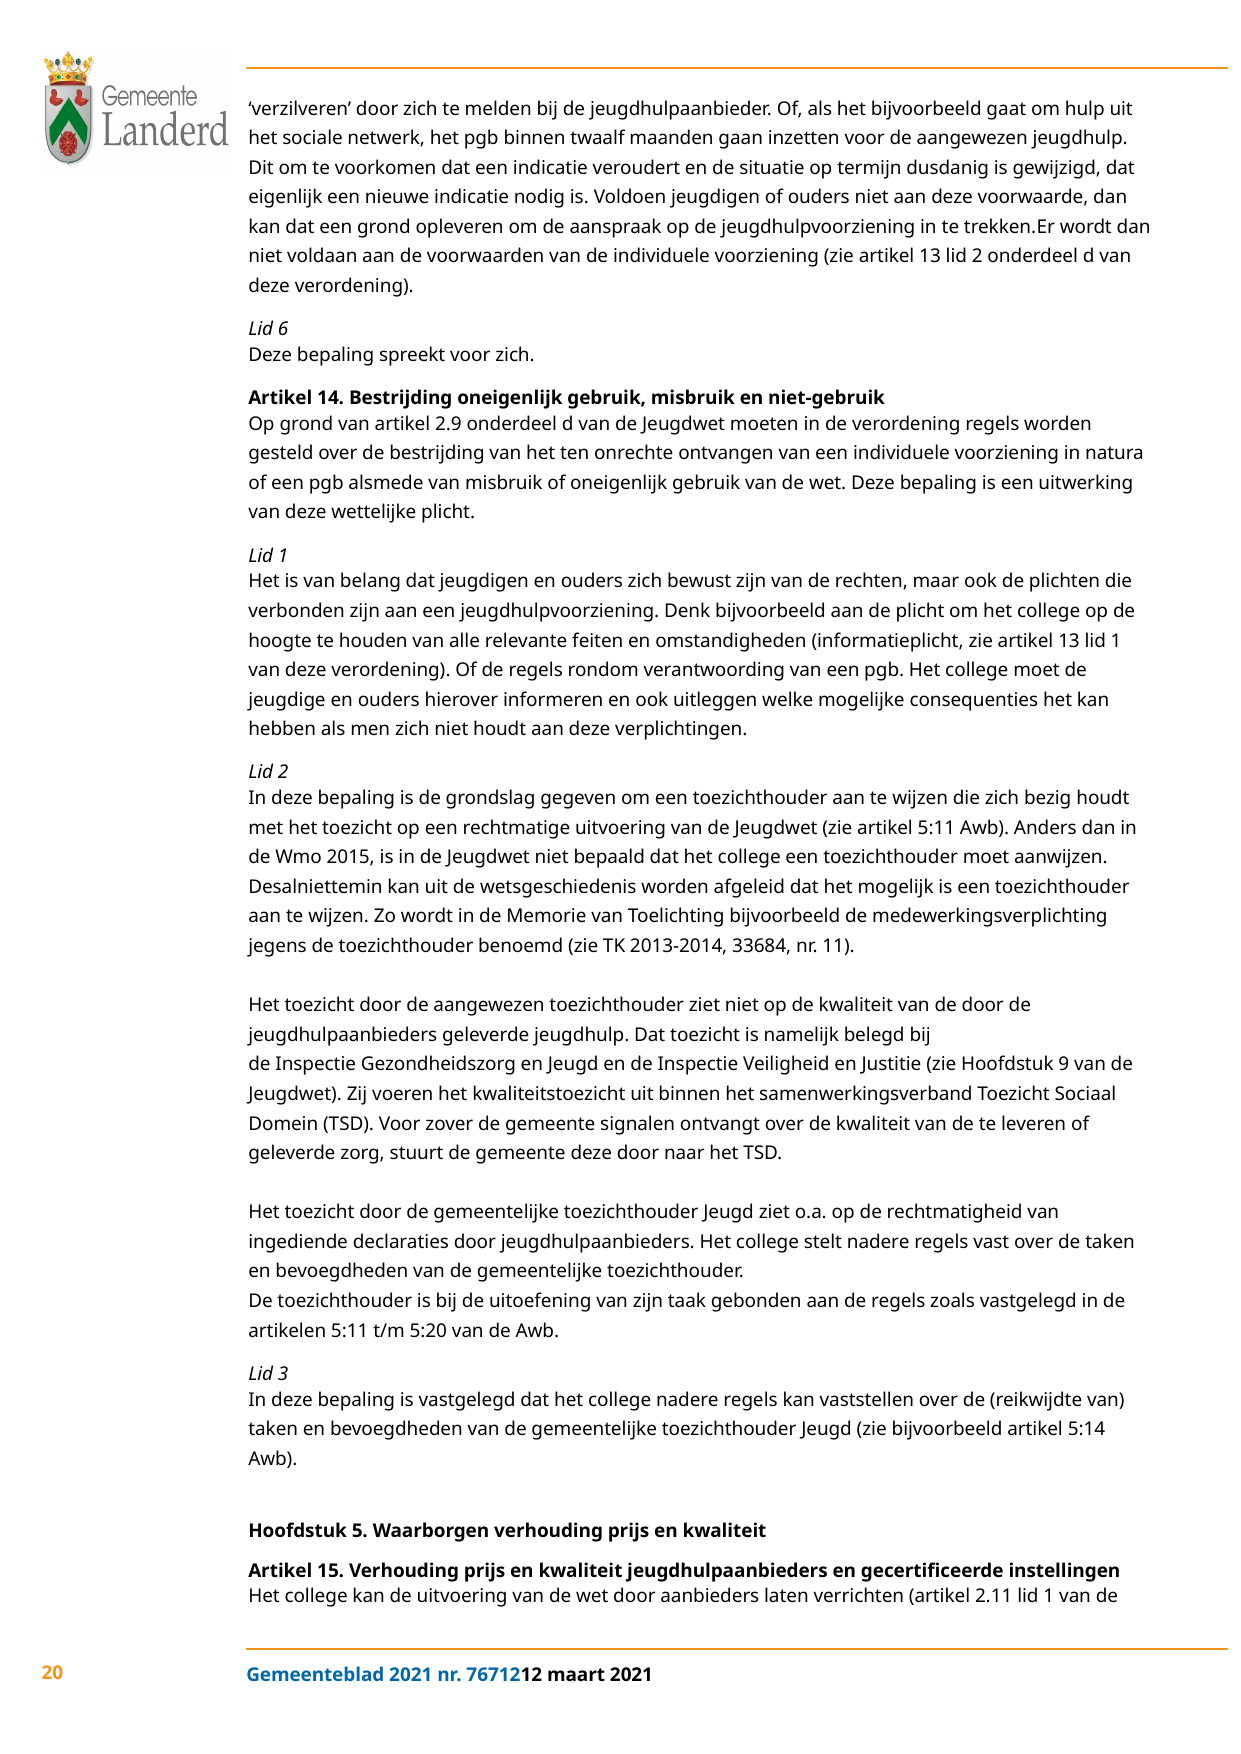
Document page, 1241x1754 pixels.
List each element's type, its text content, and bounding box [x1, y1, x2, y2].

text In deze bepaling is vastgelegd dat het college nadere regels kan vaststellen over de (reikwijdte van) taken en bevoegdheden van de gemeentelijke toezichthouder Jeugd (zie bijvoorbeeld artikel 5:14 Awb). [248, 1386, 1152, 1471]
text Lid 3 [248, 1360, 1152, 1386]
text Het toezicht door de aangewezen toezichthouder ziet niet op de kwaliteit van de door de jeugdhulpaanbieders geleverde jeugdhulp. Dat toezicht is namelijk belegd bij [248, 991, 1152, 1047]
text Het college kan de uitvoering van de wet door aanbieders laten verrichten (artikel 2.11 lid 1 van de [248, 1583, 1152, 1608]
text Lid 2 [248, 759, 1152, 784]
picture [41, 47, 231, 172]
text ‘verzilveren’ door zich te melden bij de jeugdhulpaanbieder. Of, als het bijvoorbeeld gaat om hulp uit het sociale netwerk, het pgb binnen twaalf maanden gaan inzetten voor de aangewezen jeugdhulp. Dit om te voorkomen dat een indicatie veroudert en de situatie op termijn dusdanig is gewijzigd, dat eigenlijk een nieuwe indicatie nodig is. Voldoen jeugdigen of ouders niet aan deze voorwaarde, dan kan dat een grond opleveren om de aanspraak op de jeugdhulpvoorziening in te trekken.Er wordt dan niet voldaan aan de voorwaarden van de individuele voorziening (zie artikel 13 lid 2 onderdeel d van deze verordening). [248, 95, 1152, 298]
text Artikel 15. Verhouding prijs en kwaliteit jeugdhulpaanbieders en gecertificeerde instellingen [248, 1557, 1152, 1583]
text Lid 6 [248, 315, 1152, 341]
text Lid 1 [248, 542, 1152, 568]
text In deze bepaling is de grondslag gegeven om een toezichthouder aan te wijzen die zich bezig houdt met het toezicht op een rechtmatige uitvoering van de Jeugdwet (zie artikel 5:11 Awb). Anders dan in de Wmo 2015, is in de Jeugdwet niet bepaald dat het college een toezichthouder moet aanwijzen. Desalniettemin kan uit de wetsgeschiedenis worden afgeleid dat het mogelijk is een toezichthouder aan te wijzen. Zo wordt in de Memorie van Toelichting bijvoorbeeld de medewerkingsverplichting jegens de toezichthouder benoemd (zie TK 2013-2014, 33684, nr. 11). [248, 784, 1152, 958]
text Deze bepaling spreekt voor zich. [248, 341, 1152, 367]
text Het is van belang dat jeugdigen en ouders zich bewust zijn van de rechten, maar ook de plichten die verbonden zijn aan een jeugdhulpvoorziening. Denk bijvoorbeeld aan de plicht om het college op de hoogte te houden van alle relevante feiten en omstandigheden (informatieplicht, zie artikel 13 lid 1 van deze verordening). Of de regels rondom verantwoording van een pgb. Het college moet de jeugdige en ouders hierover informeren en ook uitleggen welke mogelijke consequenties het kan hebben als men zich niet houdt aan deze verplichtingen. [248, 568, 1152, 741]
text De toezichthouder is bij de uitoefening van zijn taak gebonden aan de regels zoals vastgelegd in de artikelen 5:11 t/m 5:20 van de Awb. [248, 1287, 1152, 1343]
text de Inspectie Gezondheidszorg en Jeugd en de Inspectie Veiligheid en Justitie (zie Hoofdstuk 9 van de Jeugdwet). Zij voeren het kwaliteitstoezicht uit binnen het samenwerkingsverband Toezicht Sociaal Domein (TSD). Voor zover de gemeente signalen ontvangt over de kwaliteit van de te leveren of geleverde zorg, stuurt de gemeente deze door naar het TSD. [248, 1051, 1152, 1165]
text Het toezicht door de gemeentelijke toezichthouder Jeugd ziet o.a. op de rechtmatigheid van ingediende declaraties door jeugdhulpaanbieders. Het college stelt nadere regels vast over de taken en bevoegdheden van de gemeentelijke toezichthouder. [248, 1198, 1152, 1283]
text Artikel 14. Bestrijding oneigenlijk gebruik, misbruik en niet-gebruik [248, 384, 1152, 410]
text Hoofdstuk 5. Waarborgen verhouding prijs en kwaliteit [248, 1518, 1152, 1543]
text Op grond van artikel 2.9 onderdeel d van de Jeugdwet moeten in de verordening regels worden gesteld over de bestrijding van het ten onrechte ontvangen van een individuele voorziening in natura of een pgb alsmede van misbruik of oneigenlijk gebruik van de wet. Deze bepaling is een uitwerking van deze wettelijke plicht. [248, 410, 1152, 524]
